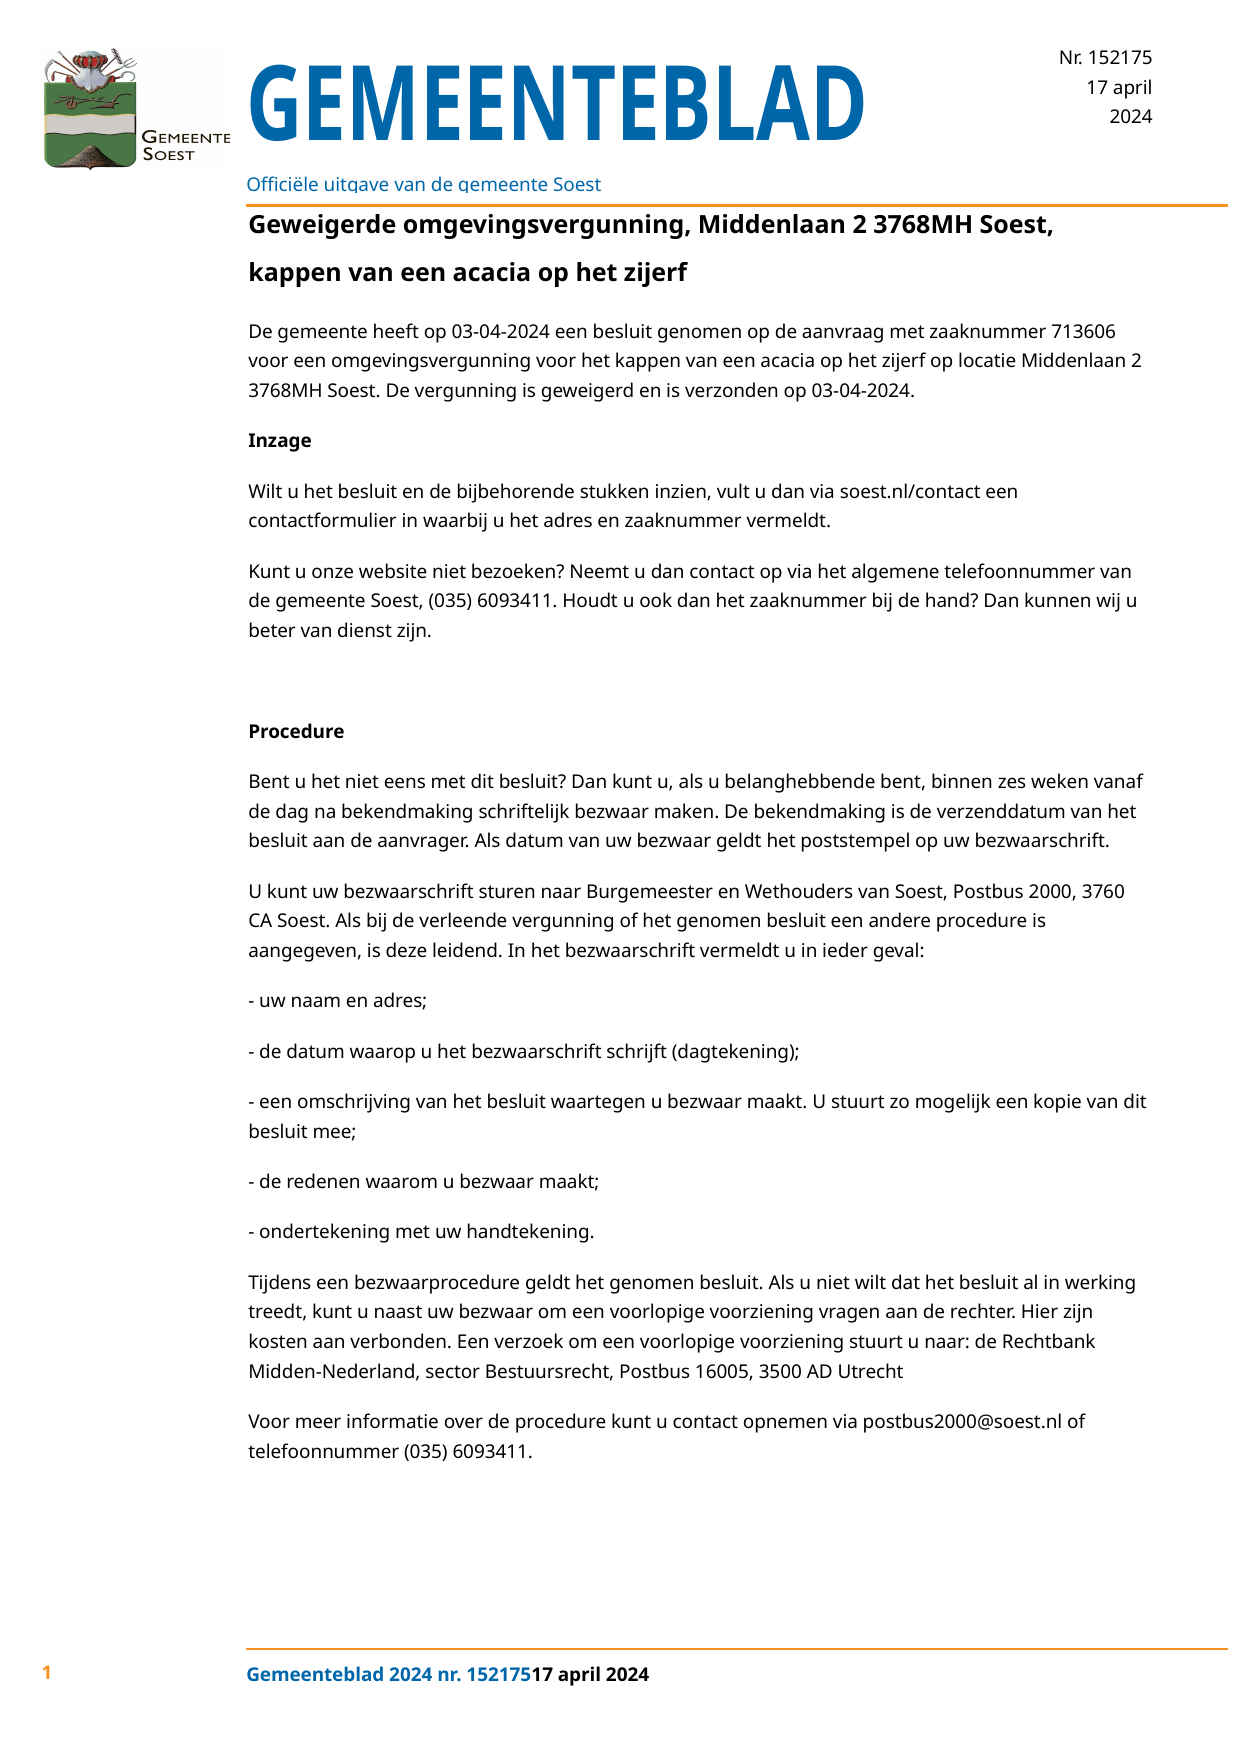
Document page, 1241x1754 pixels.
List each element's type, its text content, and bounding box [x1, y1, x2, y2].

text - ondertekening met uw handtekening. [248, 1219, 1152, 1244]
text Geweigerde omgevingsvergunning, Middenlaan 2 3768MH Soest, kappen van een acacia op het zijerf [248, 207, 1152, 288]
text Wilt u het besluit en de bijbehorende stukken inzien, vult u dan via soest.nl/contact een contactformulier in waarbij u het adres en zaaknummer vermeldt. [248, 478, 1152, 533]
text - de datum waarop u het bezwaarschrift schrijft (dagtekening); [248, 1038, 1152, 1064]
text - uw naam en adres; [248, 987, 1152, 1013]
text De gemeente heeft op 03-04-2024 een besluit genomen op de aanvraag met zaaknummer 713606 voor een omgevingsvergunning voor het kappen van een acacia op het zijerf op locatie Middenlaan 2 3768MH Soest. De vergunning is geweigerd en is verzonden op 03-04-2024. [248, 318, 1152, 403]
text Inzage [248, 427, 1152, 453]
text Voor meer informatie over de procedure kunt u contact opnemen via postbus2000@soest.nl of telefoonnummer (035) 6093411. [248, 1408, 1152, 1464]
text Tijdens een bezwaarprocedure geldt het genomen besluit. Als u niet wilt dat het besluit al in werking treedt, kunt u naast uw bezwaar om een voorlopige voorziening vragen aan de rechter. Hier zijn kosten aan verbonden. Een verzoek om een voorlopige voorziening stuurt u naar: de Rechtbank Midden-Nederland, sector Bestuursrecht, Postbus 16005, 3500 AD Utrecht [248, 1269, 1152, 1384]
text - een omschrijving van het besluit waartegen u bezwaar maakt. U stuurt zo mogelijk een kopie van dit besluit mee; [248, 1088, 1152, 1144]
text Kunt u onze website niet bezoeken? Neemt u dan contact op via het algemene telefoonnummer van de gemeente Soest, (035) 6093411. Houdt u ook dan het zaaknummer bij de hand? Dan kunnen wij u beter van dienst zijn. [248, 558, 1152, 643]
picture [41, 47, 231, 172]
text - de redenen waarom u bezwaar maakt; [248, 1168, 1152, 1194]
text Bent u het niet eens met dit besluit? Dan kunt u, als u belanghebbende bent, binnen zes weken vanaf de dag na bekendmaking schriftelijk bezwaar maken. De bekendmaking is de verzenddatum van het besluit aan de aanvrager. Als datum van uw bezwaar geldt het poststempel op uw bezwaarschrift. [248, 768, 1152, 853]
text U kunt uw bezwaarschrift sturen naar Burgemeester en Wethouders van Soest, Postbus 2000, 3760 CA Soest. Als bij de verleende vergunning of het genomen besluit een andere procedure is aangegeven, is deze leidend. In het bezwaarschrift vermeldt u in ieder geval: [248, 878, 1152, 963]
text Procedure [248, 718, 1152, 744]
